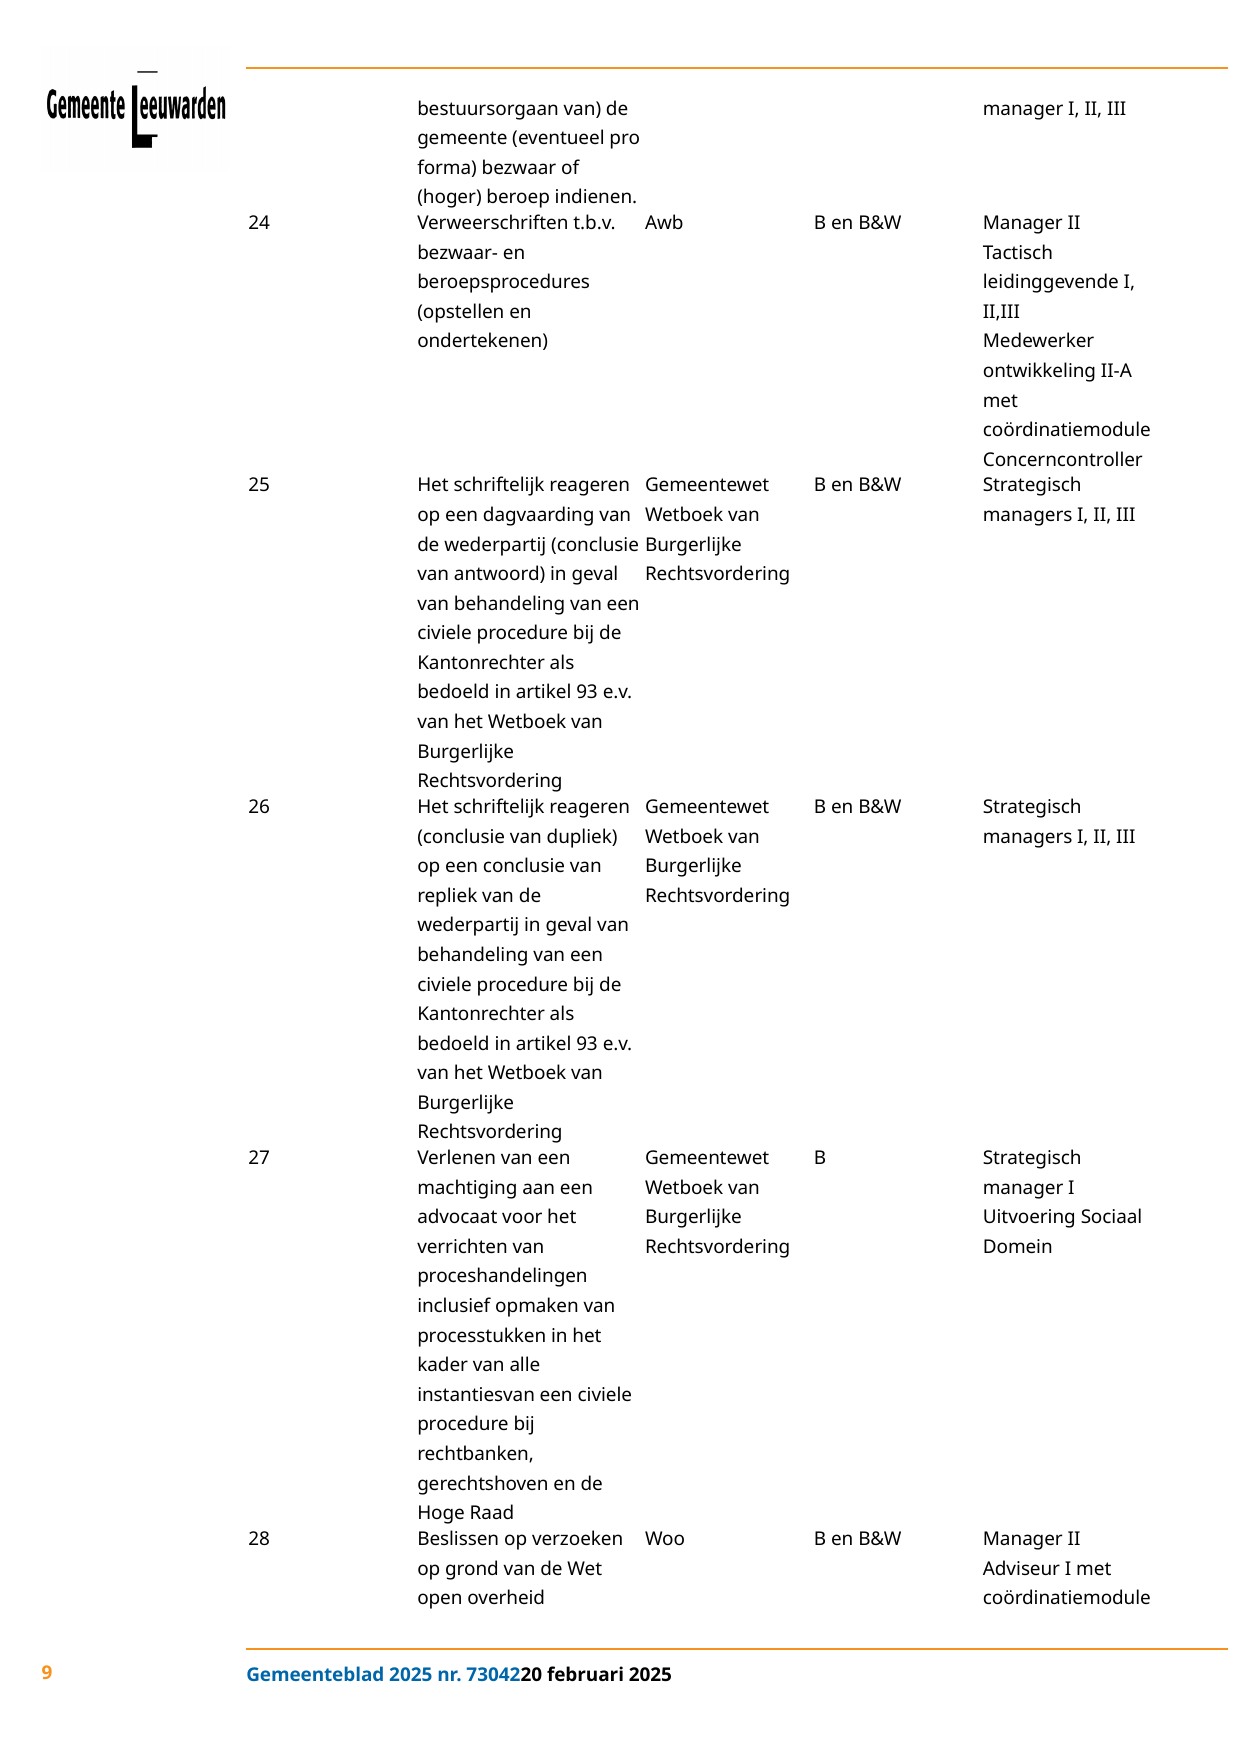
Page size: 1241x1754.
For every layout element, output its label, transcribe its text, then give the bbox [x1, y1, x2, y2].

table_cell bestuursorgaan van) de gemeente (eventueel pro forma) bezwaar of (hoger) beroep indienen. [417, 95, 645, 209]
table_cell B en B&W [814, 472, 983, 793]
table_cell Woo [645, 1525, 814, 1610]
table_cell Verlenen van een machtiging aan een advocaat voor het verrichten van proceshandelingen inclusief opmaken van processtukken in het kader van alle instantiesvan een civiele procedure bij rechtbanken, gerechtshoven en de Hoge Raad [417, 1144, 645, 1525]
table_cell 26 [248, 793, 417, 1144]
table_cell B en B&W [814, 1525, 983, 1610]
table_cell [814, 95, 983, 209]
table_cell B en B&W [814, 209, 983, 472]
table_cell Het schriftelijk reageren (conclusie van dupliek) op een conclusie van repliek van de wederpartij in geval van behandeling van een civiele procedure bij de Kantonrechter als bedoeld in artikel 93 e.v. van het Wetboek van Burgerlijke Rechtsvordering [417, 793, 645, 1144]
table_cell [645, 95, 814, 209]
table_cell Strategisch manager I Uitvoering Sociaal Domein [983, 1144, 1152, 1525]
table_cell Gemeentewet Wetboek van Burgerlijke Rechtsvordering [645, 472, 814, 793]
table_cell Strategisch managers I, II, III [983, 793, 1152, 1144]
table_cell [248, 95, 417, 209]
table_cell Beslissen op verzoeken op grond van de Wet open overheid [417, 1525, 645, 1610]
table_cell B [814, 1144, 983, 1525]
table_cell 24 [248, 209, 417, 472]
table_cell Strategisch managers I, II, III [983, 472, 1152, 793]
table_cell Manager II Tactisch leidinggevende I, II,III Medewerker ontwikkeling II-A met coördinatiemodule Concerncontroller [983, 209, 1152, 472]
table_cell 25 [248, 472, 417, 793]
table_cell Verweerschriften t.b.v. bezwaar- en beroepsprocedures (opstellen en ondertekenen) [417, 209, 645, 472]
table_cell Gemeentewet Wetboek van Burgerlijke Rechtsvordering [645, 1144, 814, 1525]
table_cell Manager II Adviseur I met coördinatiemodule [983, 1525, 1152, 1610]
table_cell B en B&W [814, 793, 983, 1144]
table_cell Gemeentewet Wetboek van Burgerlijke Rechtsvordering [645, 793, 814, 1144]
table_cell Het schriftelijk reageren op een dagvaarding van de wederpartij (conclusie van antwoord) in geval van behandeling van een civiele procedure bij de Kantonrechter als bedoeld in artikel 93 e.v. van het Wetboek van Burgerlijke Rechtsvordering [417, 472, 645, 793]
table_cell 28 [248, 1525, 417, 1610]
table_cell Awb [645, 209, 814, 472]
picture [41, 47, 231, 172]
table_cell manager I, II, III [983, 95, 1152, 209]
table_cell 27 [248, 1144, 417, 1525]
